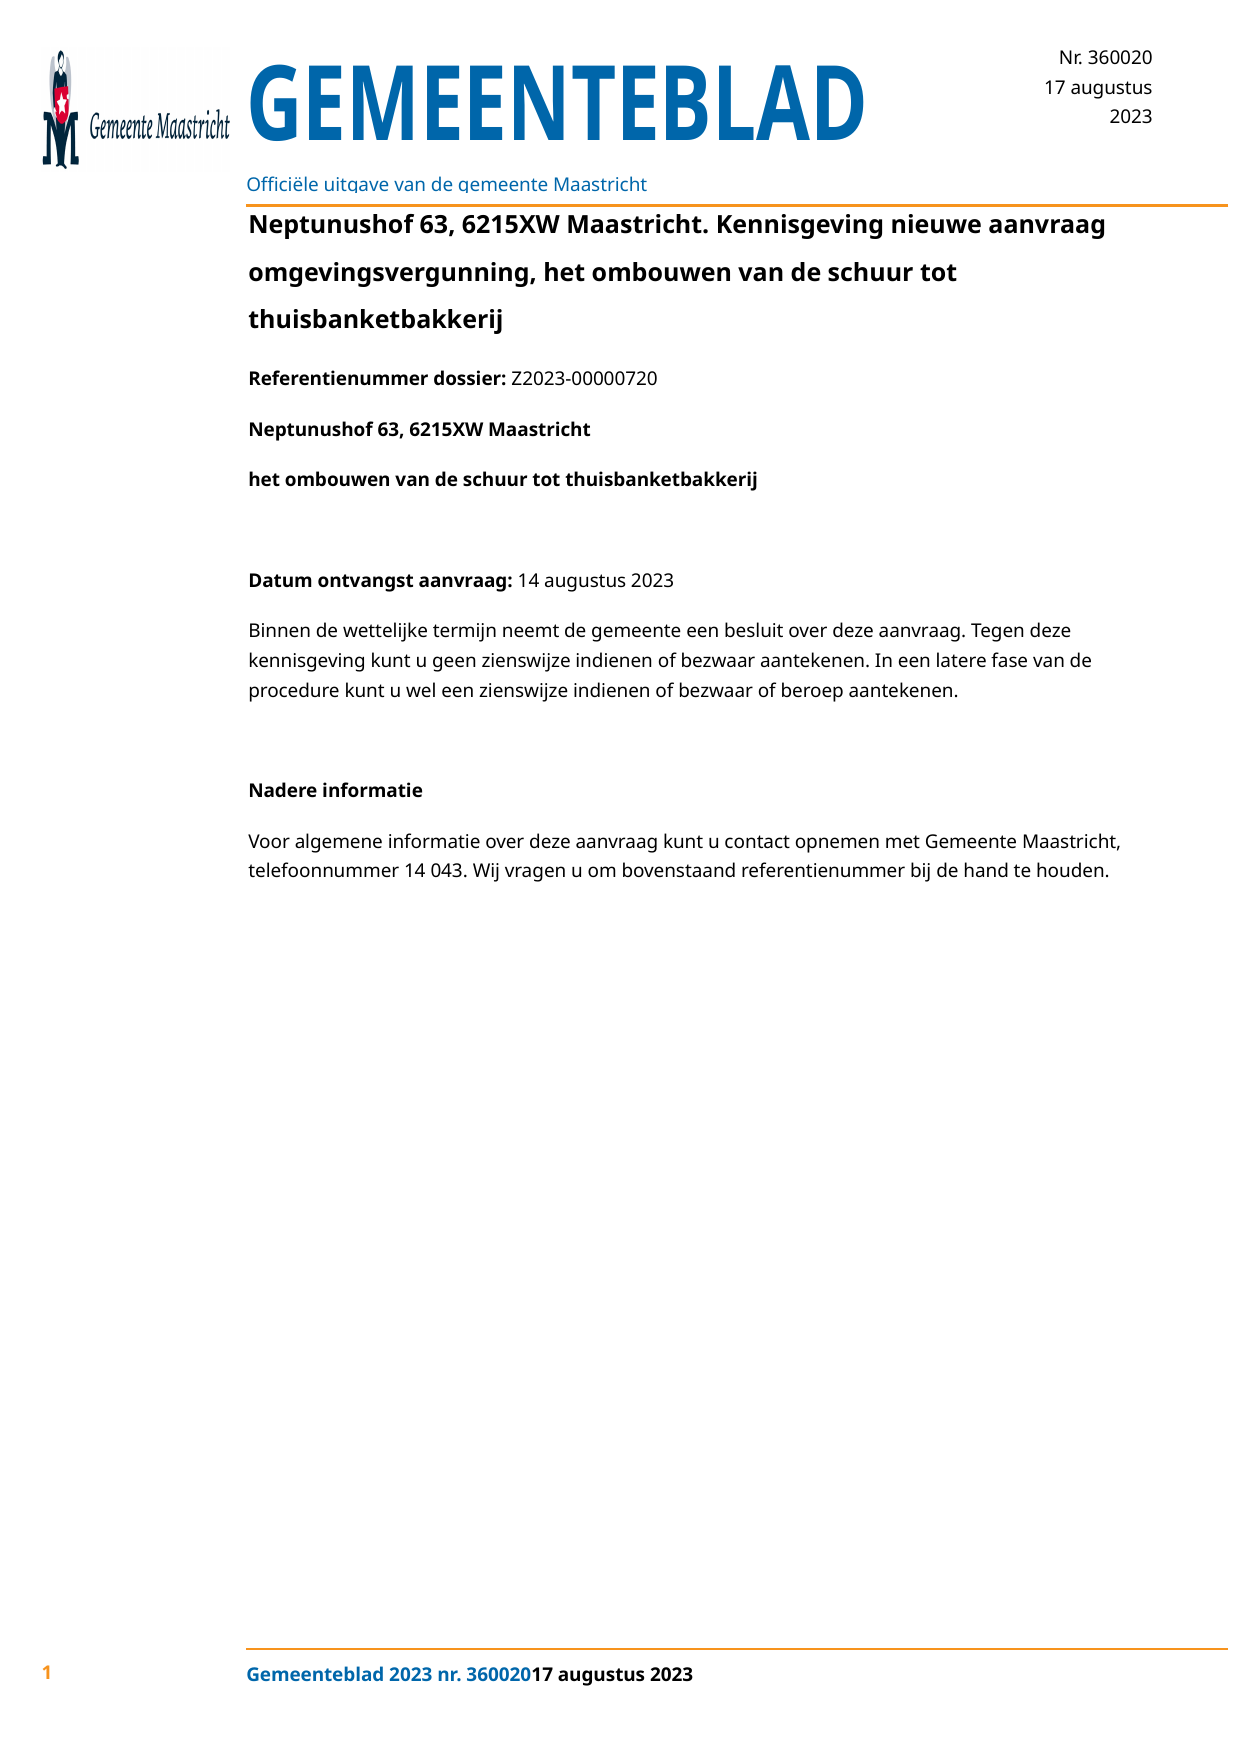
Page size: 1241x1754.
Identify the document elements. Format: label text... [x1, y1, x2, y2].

text het ombouwen van de schuur tot thuisbanketbakkerij [248, 466, 1152, 492]
text Voor algemene informatie over deze aanvraag kunt u contact opnemen met Gemeente Maastricht, telefoonnummer 14 043. Wij vragen u om bovenstaand referentienummer bij de hand te houden. [248, 828, 1152, 883]
text Referentienummer dossier: Z2023-00000720 [248, 366, 1152, 391]
text Nadere informatie [248, 778, 1152, 803]
text Datum ontvangst aanvraag: 14 augustus 2023 [248, 567, 1152, 593]
text Neptunushof 63, 6215XW Maastricht [248, 416, 1152, 442]
picture [41, 47, 231, 172]
text Binnen de wettelijke termijn neemt de gemeente een besluit over deze aanvraag. Tegen deze kennisgeving kunt u geen zienswijze indienen of bezwaar aantekenen. In een latere fase van de procedure kunt u wel een zienswijze indienen of bezwaar of beroep aantekenen. [248, 618, 1152, 702]
text Neptunushof 63, 6215XW Maastricht. Kennisgeving nieuwe aanvraag omgevingsvergunning, het ombouwen van de schuur tot thuisbanketbakkerij [248, 207, 1152, 336]
